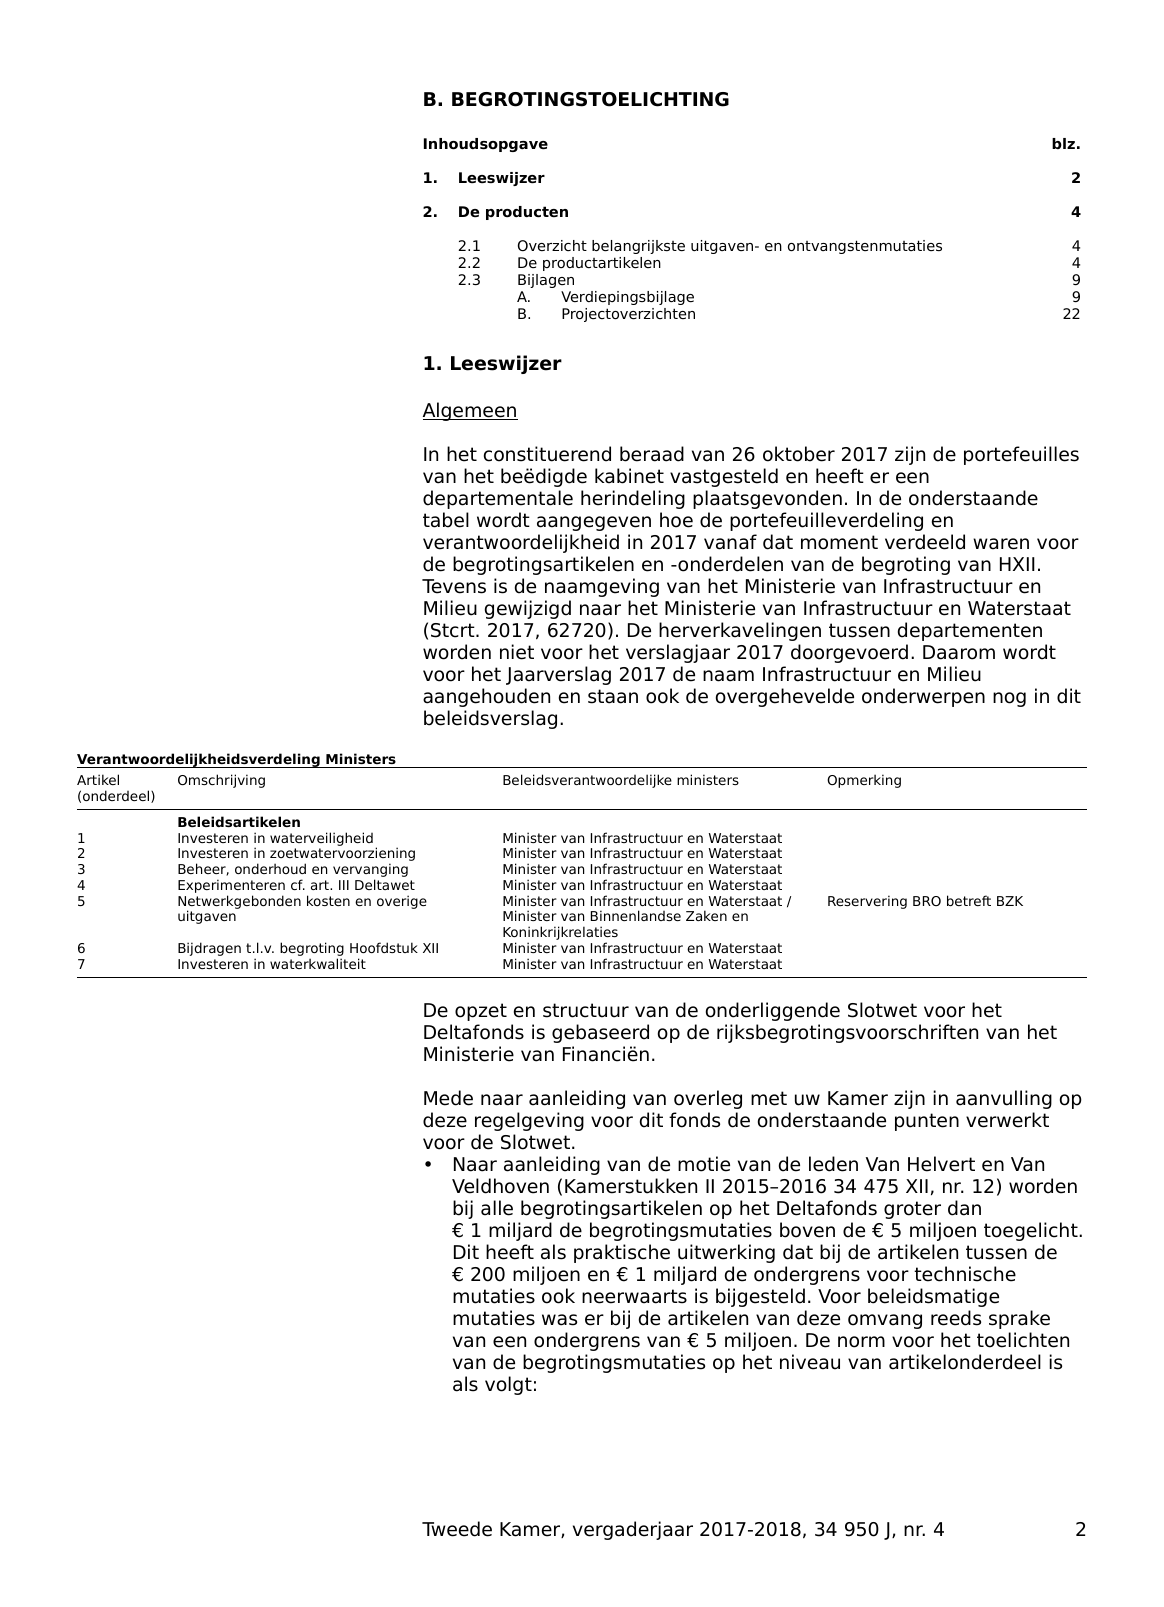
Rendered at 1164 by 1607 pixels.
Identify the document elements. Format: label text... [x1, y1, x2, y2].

table_header Verantwoordelijkheidsverdeling Ministers [77, 752, 1087, 767]
table_cell 1. [422, 170, 452, 187]
table_cell Investeren in waterkwaliteit [171, 956, 496, 977]
table_cell Projectoverzichten [555, 306, 1027, 323]
table_cell [422, 238, 452, 255]
table_cell 2. [422, 204, 452, 221]
table_cell 6 [77, 941, 171, 956]
table_cell Overzicht belangrijkste uitgaven- en ontvangstenmutaties [511, 238, 1027, 255]
table_cell 3 [77, 862, 171, 878]
table_cell Minister van Infrastructuur en Waterstaat [496, 941, 821, 956]
table_cell [452, 187, 511, 204]
text Mede naar aanleiding van overleg met uw Kamer zijn in aanvulling op deze regelgeving voor dit fonds de onderstaande punten verwerkt voor de Slotwet. [422, 1088, 1087, 1154]
table_cell 9 [1028, 289, 1087, 306]
subtitle B. BEGROTINGSTOELICHTING [422, 89, 1087, 111]
table_cell Verdiepingsbijlage [555, 289, 1027, 306]
table_cell Experimenteren cf. art. III Deltawet [171, 878, 496, 893]
table_cell Netwerkgebonden kosten en overige uitgaven [171, 894, 496, 941]
table_cell 4 [1028, 255, 1087, 272]
table_cell 2 [1028, 170, 1087, 187]
table_cell 2.3 [452, 272, 511, 289]
table_cell 2.1 [452, 238, 511, 255]
text De opzet en structuur van de onderliggende Slotwet voor het Deltafonds is gebaseerd op de rijksbegrotingsvoorschriften van het Ministerie van Financiën. [422, 1000, 1087, 1066]
subtitle 1. Leeswijzer [422, 353, 1087, 375]
table_cell [422, 272, 452, 289]
table_cell [1028, 187, 1087, 204]
table_cell Investeren in zoetwatervoorziening [171, 846, 496, 862]
table_cell [452, 221, 511, 238]
table_header blz. [1028, 136, 1087, 153]
table_cell Minister van Infrastructuur en Waterstaat / Minister van Binnenlandse Zaken en Koninkrijkrelaties [496, 894, 821, 941]
table_cell 5 [77, 894, 171, 941]
table_cell [821, 878, 1087, 893]
table_cell Minister van Infrastructuur en Waterstaat [496, 846, 821, 862]
table_cell [452, 289, 511, 306]
table_cell De producten [452, 204, 1027, 221]
table_cell [511, 187, 555, 204]
table_cell Opmerking [821, 768, 1087, 809]
table_cell Minister van Infrastructuur en Waterstaat [496, 956, 821, 977]
table_cell [496, 810, 821, 831]
table_cell B. [511, 306, 555, 323]
table_cell De productartikelen [511, 255, 1027, 272]
table_cell Leeswijzer [452, 170, 1027, 187]
table_cell Bijlagen [511, 272, 1027, 289]
table_cell [422, 255, 452, 272]
table_cell 2 [77, 846, 171, 862]
table_cell [821, 956, 1087, 977]
table_cell [1028, 153, 1087, 170]
table_cell Beleidsverantwoordelijke ministers [496, 768, 821, 809]
table_cell [422, 289, 452, 306]
table_cell [1028, 221, 1087, 238]
table_cell Beleidsartikelen [171, 810, 496, 831]
table_cell [422, 153, 452, 170]
table_cell [555, 221, 1027, 238]
text • Naar aanleiding van de motie van de leden Van Helvert en Van Veldhoven (Kamerstukken II 2015–2016 34 475 XII, nr. 12) worden bij alle begrotingsartikelen op het Deltafonds groter dan € 1 miljard de begrotingsmutaties boven de € 5 miljoen toegelicht. Dit heeft als praktische uitwerking dat bij de artikelen tussen de € 200 miljoen en € 1 miljard de ondergrens voor technische mutaties ook neerwaarts is bijgesteld. Voor beleidsmatige mutaties was er bij de artikelen van deze omvang reeds sprake van een ondergrens van € 5 miljoen. De norm voor het toelichten van de begrotingsmutaties op het niveau van artikelonderdeel is als volgt: [422, 1154, 1087, 1396]
table_cell 1 [77, 831, 171, 846]
table_cell [555, 187, 1027, 204]
table_cell Bijdragen t.l.v. begroting Hoofdstuk XII [171, 941, 496, 956]
table_cell Beheer, onderhoud en vervanging [171, 862, 496, 878]
table_cell 4 [77, 878, 171, 893]
table_cell A. [511, 289, 555, 306]
table_cell [77, 810, 171, 831]
table_cell Minister van Infrastructuur en Waterstaat [496, 878, 821, 893]
table_cell [821, 862, 1087, 878]
subtitle Algemeen [422, 400, 1087, 422]
table_cell 7 [77, 956, 171, 977]
table_cell Omschrijving [171, 768, 496, 809]
table_cell [821, 941, 1087, 956]
table_cell [452, 153, 511, 170]
table_cell Minister van Infrastructuur en Waterstaat [496, 862, 821, 878]
text In het constituerend beraad van 26 oktober 2017 zijn de portefeuilles van het beëdigde kabinet vastgesteld en heeft er een departementale herindeling plaatsgevonden. In de onderstaande tabel wordt aangegeven hoe de portefeuilleverdeling en verantwoordelijkheid in 2017 vanaf dat moment verdeeld waren voor de begrotingsartikelen en -onderdelen van de begroting van HXII. Tevens is de naamgeving van het Ministerie van Infrastructuur en Milieu gewijzigd naar het Ministerie van Infrastructuur en Waterstaat (Stcrt. 2017, 62720). De herverkavelingen tussen departementen worden niet voor het verslagjaar 2017 doorgevoerd. Daarom wordt voor het Jaarverslag 2017 de naam Infrastructuur en Milieu aangehouden en staan ook de overgehevelde onderwerpen nog in dit beleidsverslag. [422, 444, 1087, 730]
table_cell [821, 831, 1087, 846]
table_cell [511, 153, 555, 170]
table_cell [821, 846, 1087, 862]
table_cell Reservering BRO betreft BZK [821, 894, 1087, 941]
table_cell 4 [1028, 238, 1087, 255]
table_cell [555, 153, 1027, 170]
table_cell [452, 306, 511, 323]
table_cell [422, 306, 452, 323]
table_cell Minister van Infrastructuur en Waterstaat [496, 831, 821, 846]
table_cell Investeren in waterveiligheid [171, 831, 496, 846]
table_cell 9 [1028, 272, 1087, 289]
table_cell [821, 810, 1087, 831]
table_cell [422, 187, 452, 204]
table_cell Artikel (onderdeel) [77, 768, 171, 809]
table_cell [511, 221, 555, 238]
table_cell 2.2 [452, 255, 511, 272]
table_cell 22 [1028, 306, 1087, 323]
table_header Inhoudsopgave [422, 136, 1027, 153]
table_cell 4 [1028, 204, 1087, 221]
table_cell [422, 221, 452, 238]
